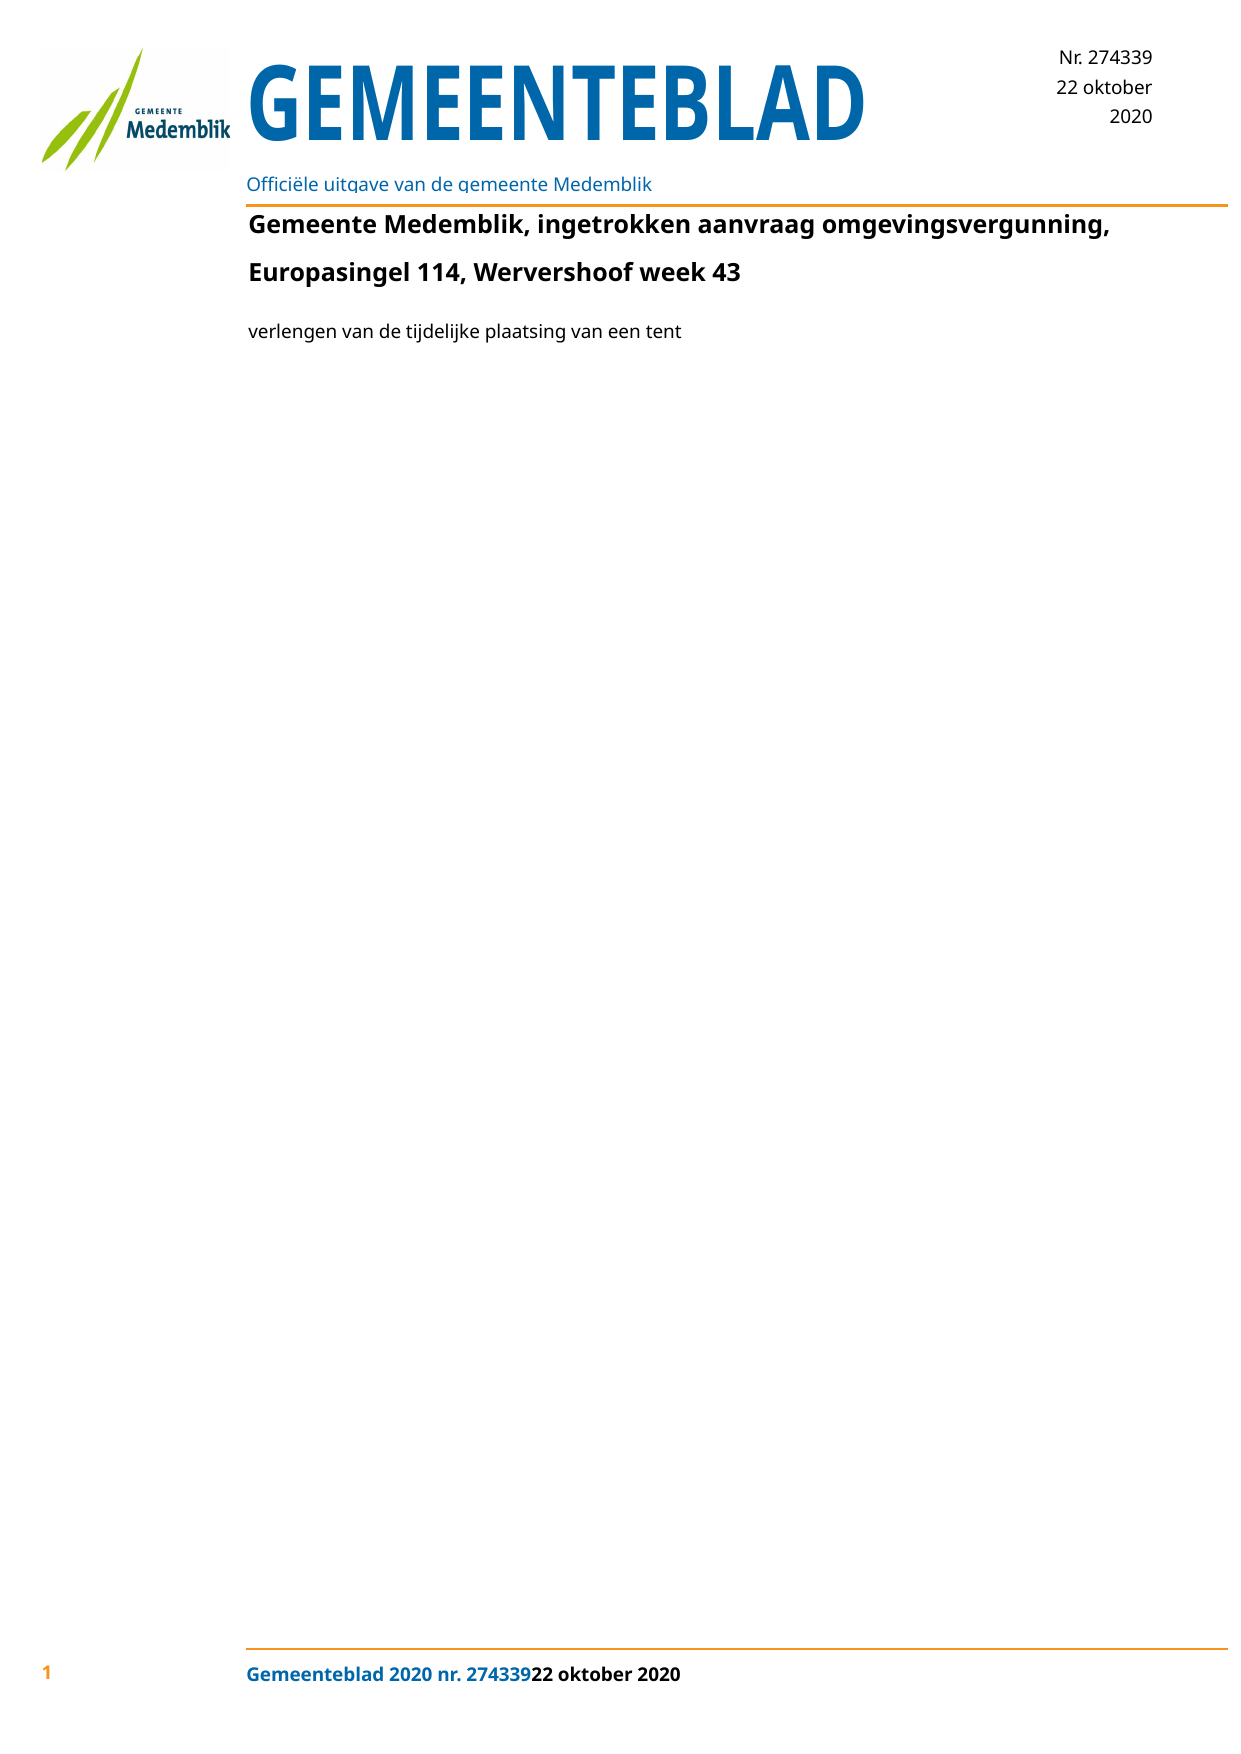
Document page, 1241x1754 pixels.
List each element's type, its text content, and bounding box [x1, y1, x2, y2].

text verlengen van de tijdelijke plaatsing van een tent [248, 318, 1152, 344]
text Gemeente Medemblik, ingetrokken aanvraag omgevingsvergunning, Europasingel 114, Wervershoof week 43 [248, 207, 1152, 288]
picture [41, 47, 231, 172]
